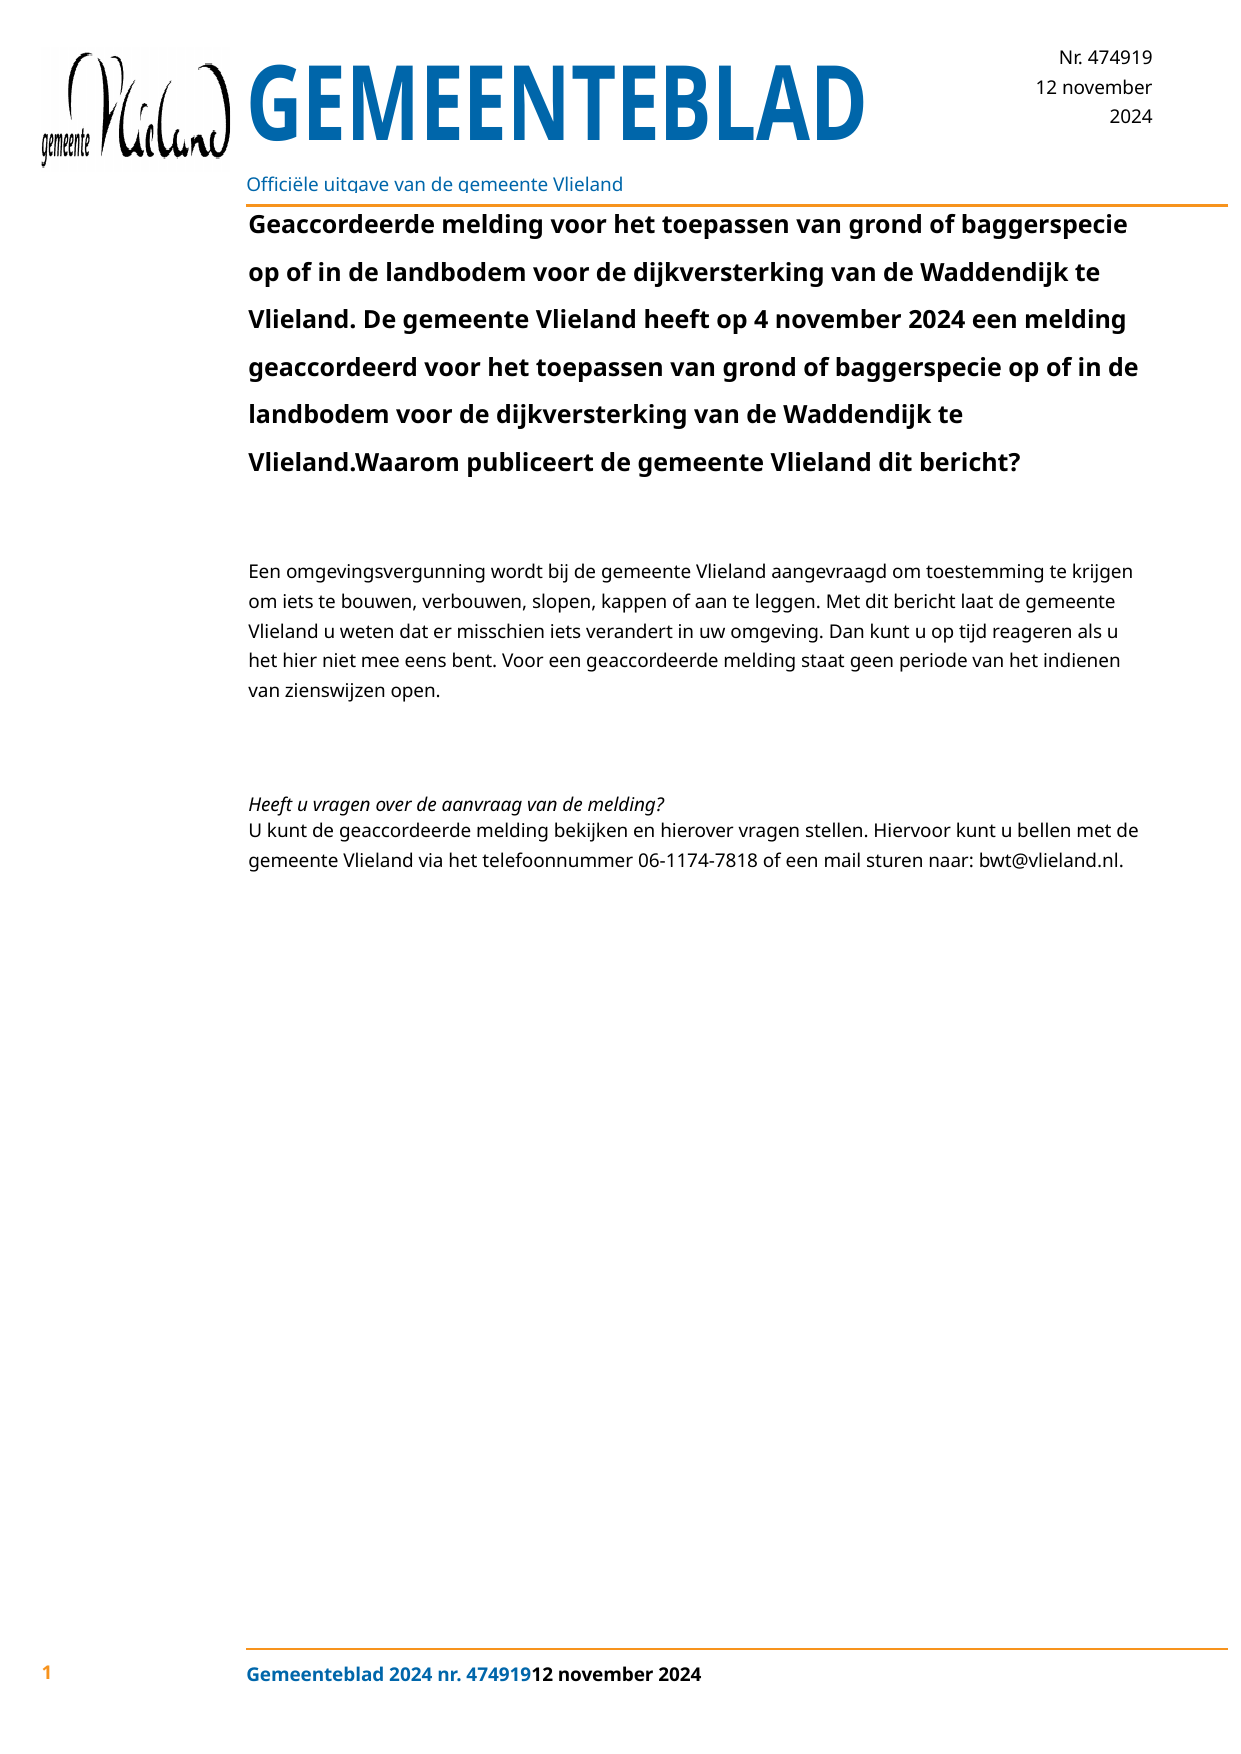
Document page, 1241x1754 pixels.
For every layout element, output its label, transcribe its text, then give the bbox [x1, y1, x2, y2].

text Geaccordeerde melding voor het toepassen van grond of baggerspecie op of in de landbodem voor de dijkversterking van de Waddendijk te Vlieland. De gemeente Vlieland heeft op 4 november 2024 een melding geaccordeerd voor het toepassen van grond of baggerspecie op of in de landbodem voor de dijkversterking van de Waddendijk te Vlieland.Waarom publiceert de gemeente Vlieland dit bericht? [248, 207, 1152, 479]
text Een omgevingsvergunning wordt bij de gemeente Vlieland aangevraagd om toestemming te krijgen om iets te bouwen, verbouwen, slopen, kappen of aan te leggen. Met dit bericht laat de gemeente Vlieland u weten dat er misschien iets verandert in uw omgeving. Dan kunt u op tijd reageren als u het hier niet mee eens bent. Voor een geaccordeerde melding staat geen periode van het indienen van zienswijzen open. [248, 559, 1152, 703]
text U kunt de geaccordeerde melding bekijken en hierover vragen stellen. Hiervoor kunt u bellen met de gemeente Vlieland via het telefoonnummer 06-1174-7818 of een mail sturen naar: bwt@vlieland.nl. [248, 817, 1152, 872]
picture [41, 47, 231, 172]
text Heeft u vragen over de aanvraag van de melding? [248, 791, 1152, 817]
